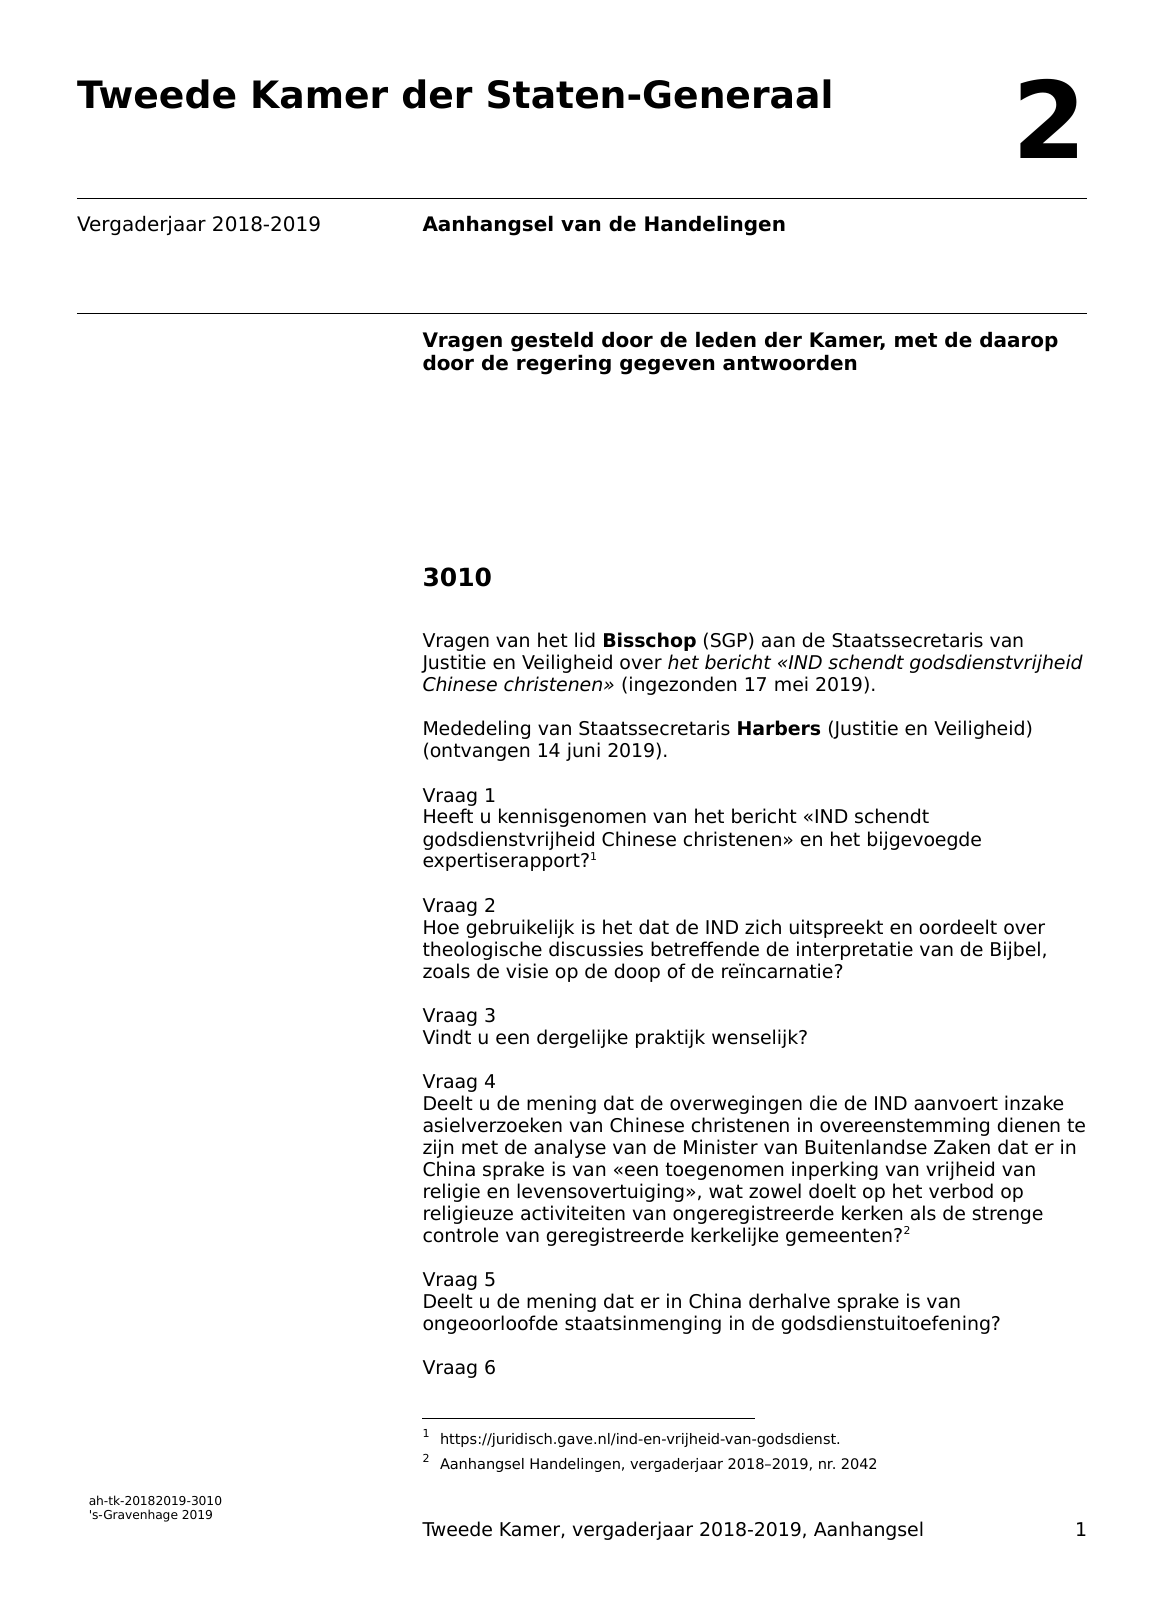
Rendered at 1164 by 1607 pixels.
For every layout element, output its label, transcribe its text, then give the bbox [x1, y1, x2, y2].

text Heeft u kennisgenomen van het bericht «IND schendt godsdienstvrijheid Chinese christenen» en het bijgevoegde expertiserapport? [422, 806, 1087, 872]
text ah-tk-20182019-3010 [88, 1494, 323, 1508]
text Vraag 1 [422, 784, 1087, 806]
text Vraag 6 [422, 1357, 1087, 1379]
text https://juridisch.gave.nl/ind-en-vrijheid-van-godsdienst. [422, 1427, 1087, 1449]
text Vragen van het lid Bisschop (SGP) aan de Staatssecretaris van Justitie en Veiligheid over het bericht «IND schendt godsdienstvrijheid Chinese christenen» (ingezonden 17 mei 2019). [422, 630, 1087, 696]
text Vraag 3 [422, 1005, 1087, 1027]
text Hoe gebruikelijk is het dat de IND zich uitspreekt en oordeelt over theologische discussies betreffende de interpretatie van de Bijbel, zoals de visie op de doop of de reïncarnatie? [422, 917, 1087, 982]
table_header 2 [886, 59, 1087, 198]
text Vraag 5 [422, 1269, 1087, 1291]
table_cell [77, 314, 422, 375]
text Vraag 4 [422, 1071, 1087, 1093]
text Deelt u de mening dat de overwegingen die de IND aanvoert inzake asielverzoeken van Chinese christenen in overeenstemming dienen te zijn met de analyse van de Minister van Buitenlandse Zaken dat er in China sprake is van «een toegenomen inperking van vrijheid van religie en levensovertuiging», wat zowel doelt op het verbod op religieuze activiteiten van ongeregistreerde kerken als de strenge controle van geregistreerde kerkelijke gemeenten? [422, 1093, 1087, 1247]
text 's-Gravenhage 2019 [88, 1508, 323, 1522]
table_cell Aanhangsel van de Handelingen [422, 199, 1087, 313]
text Mededeling van Staatssecretaris Harbers (Justitie en Veiligheid) (ontvangen 14 juni 2019). [422, 718, 1087, 762]
table_cell Vragen gesteld door de leden der Kamer, met de daarop door de regering gegeven antwoorden [422, 314, 1087, 375]
table_cell Vergaderjaar 2018-2019 [77, 199, 422, 313]
text Aanhangsel Handelingen, vergaderjaar 2018–2019, nr. 2042 [422, 1452, 1087, 1474]
text 3010 [422, 563, 1087, 592]
table_header Tweede Kamer der Staten-Generaal [77, 59, 886, 198]
text Vraag 2 [422, 894, 1087, 917]
text Vindt u een dergelijke praktijk wenselijk? [422, 1027, 1087, 1049]
text Deelt u de mening dat er in China derhalve sprake is van ongeoorloofde staatsinmenging in de godsdienstuitoefening? [422, 1291, 1087, 1335]
